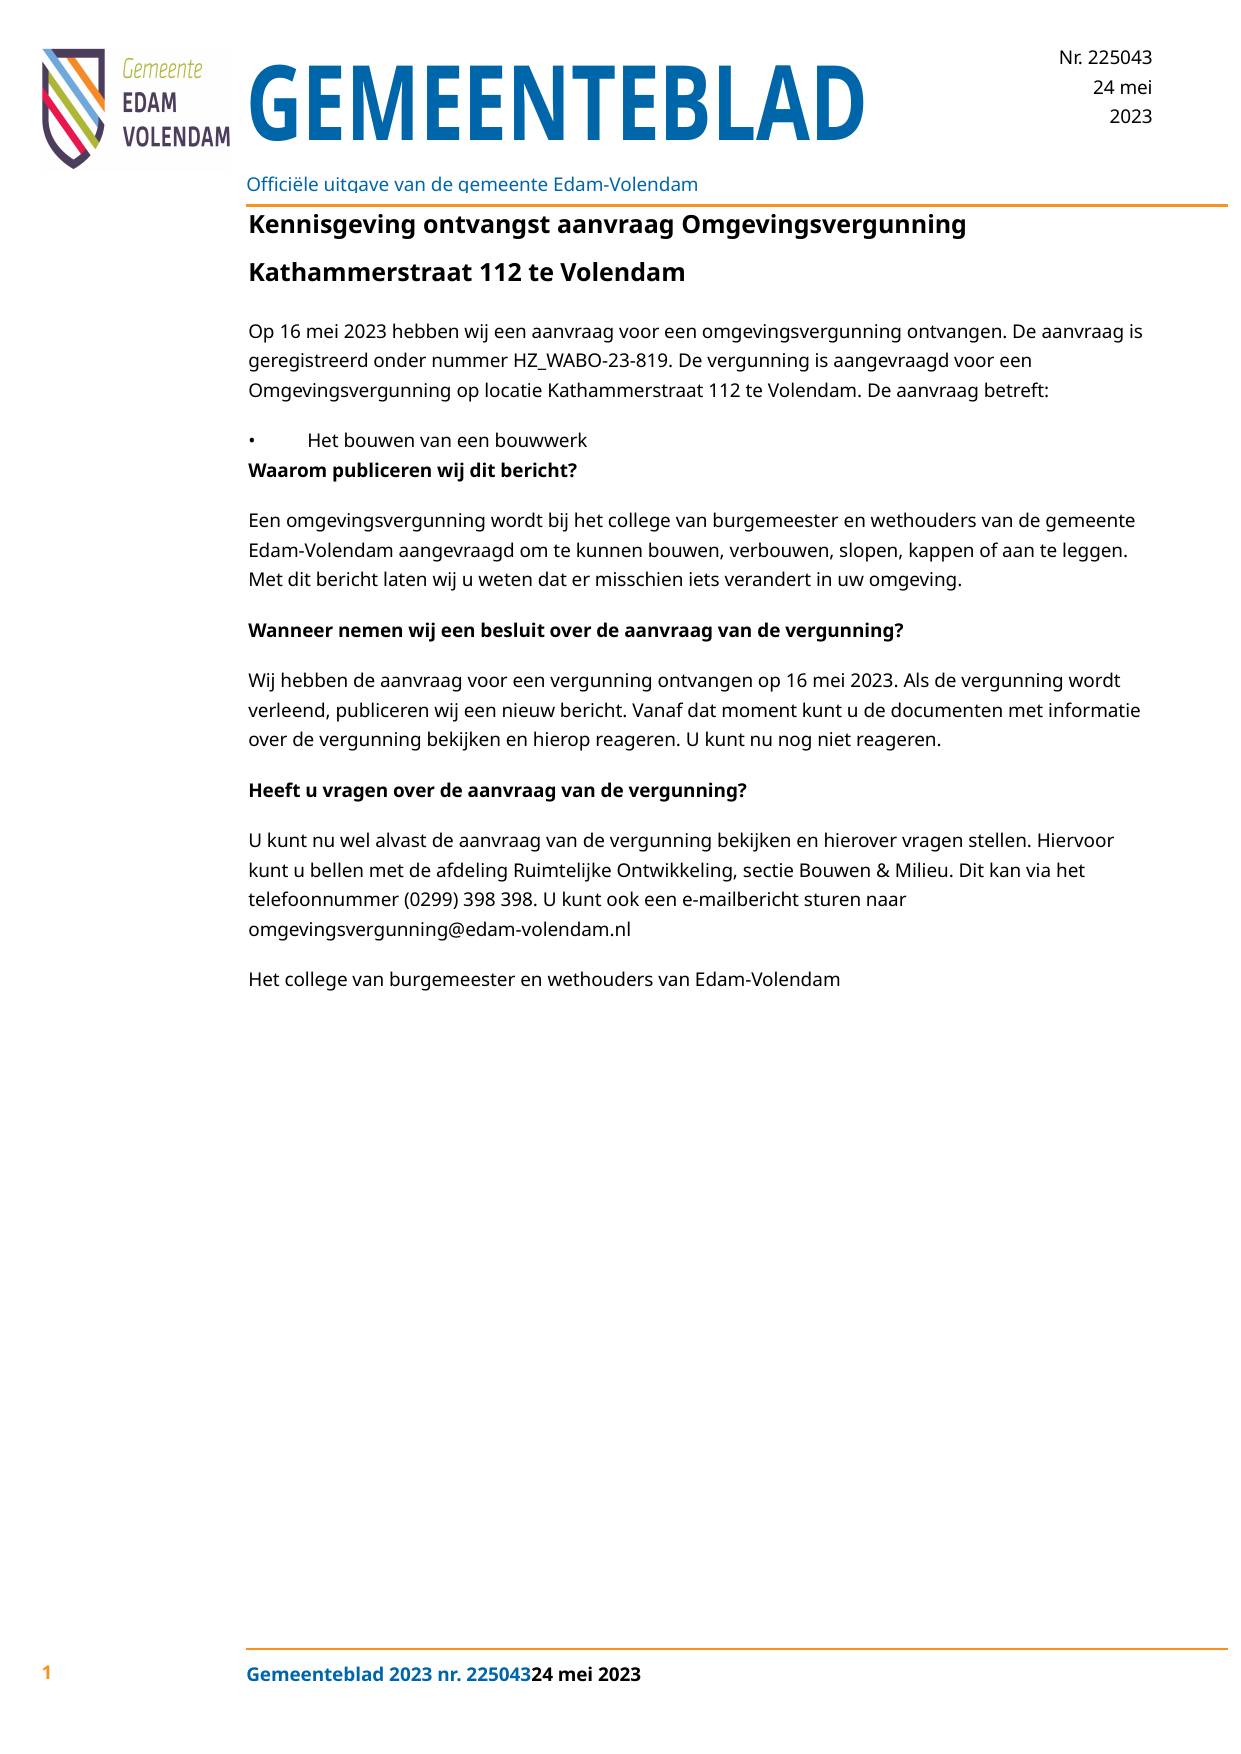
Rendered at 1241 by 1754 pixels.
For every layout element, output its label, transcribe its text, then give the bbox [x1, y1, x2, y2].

picture [41, 47, 231, 172]
text Wanneer nemen wij een besluit over de aanvraag van de vergunning? [248, 617, 1152, 643]
list Het bouwen van een bouwwerk [248, 427, 1152, 453]
text Op 16 mei 2023 hebben wij een aanvraag voor een omgevingsvergunning ontvangen. De aanvraag is geregistreerd onder nummer HZ_WABO-23-819. De vergunning is aangevraagd voor een Omgevingsvergunning op locatie Kathammerstraat 112 te Volendam. De aanvraag betreft: [248, 318, 1152, 403]
text Kennisgeving ontvangst aanvraag Omgevingsvergunning Kathammerstraat 112 te Volendam [248, 207, 1152, 288]
text Een omgevingsvergunning wordt bij het college van burgemeester en wethouders van de gemeente Edam-Volendam aangevraagd om te kunnen bouwen, verbouwen, slopen, kappen of aan te leggen. Met dit bericht laten wij u weten dat er misschien iets verandert in uw omgeving. [248, 507, 1152, 592]
text Wij hebben de aanvraag voor een vergunning ontvangen op 16 mei 2023. Als de vergunning wordt verleend, publiceren wij een nieuw bericht. Vanaf dat moment kunt u de documenten met informatie over de vergunning bekijken en hierop reageren. U kunt nu nog niet reageren. [248, 667, 1152, 752]
text Het college van burgemeester en wethouders van Edam-Volendam [248, 967, 1152, 992]
text Waarom publiceren wij dit bericht? [248, 457, 1152, 483]
text U kunt nu wel alvast de aanvraag van de vergunning bekijken en hierover vragen stellen. Hiervoor kunt u bellen met de afdeling Ruimtelijke Ontwikkeling, sectie Bouwen & Milieu. Dit kan via het telefoonnummer (0299) 398 398. U kunt ook een e-mailbericht sturen naar omgevingsvergunning@edam-volendam.nl [248, 827, 1152, 942]
text Heeft u vragen over de aanvraag van de vergunning? [248, 777, 1152, 803]
